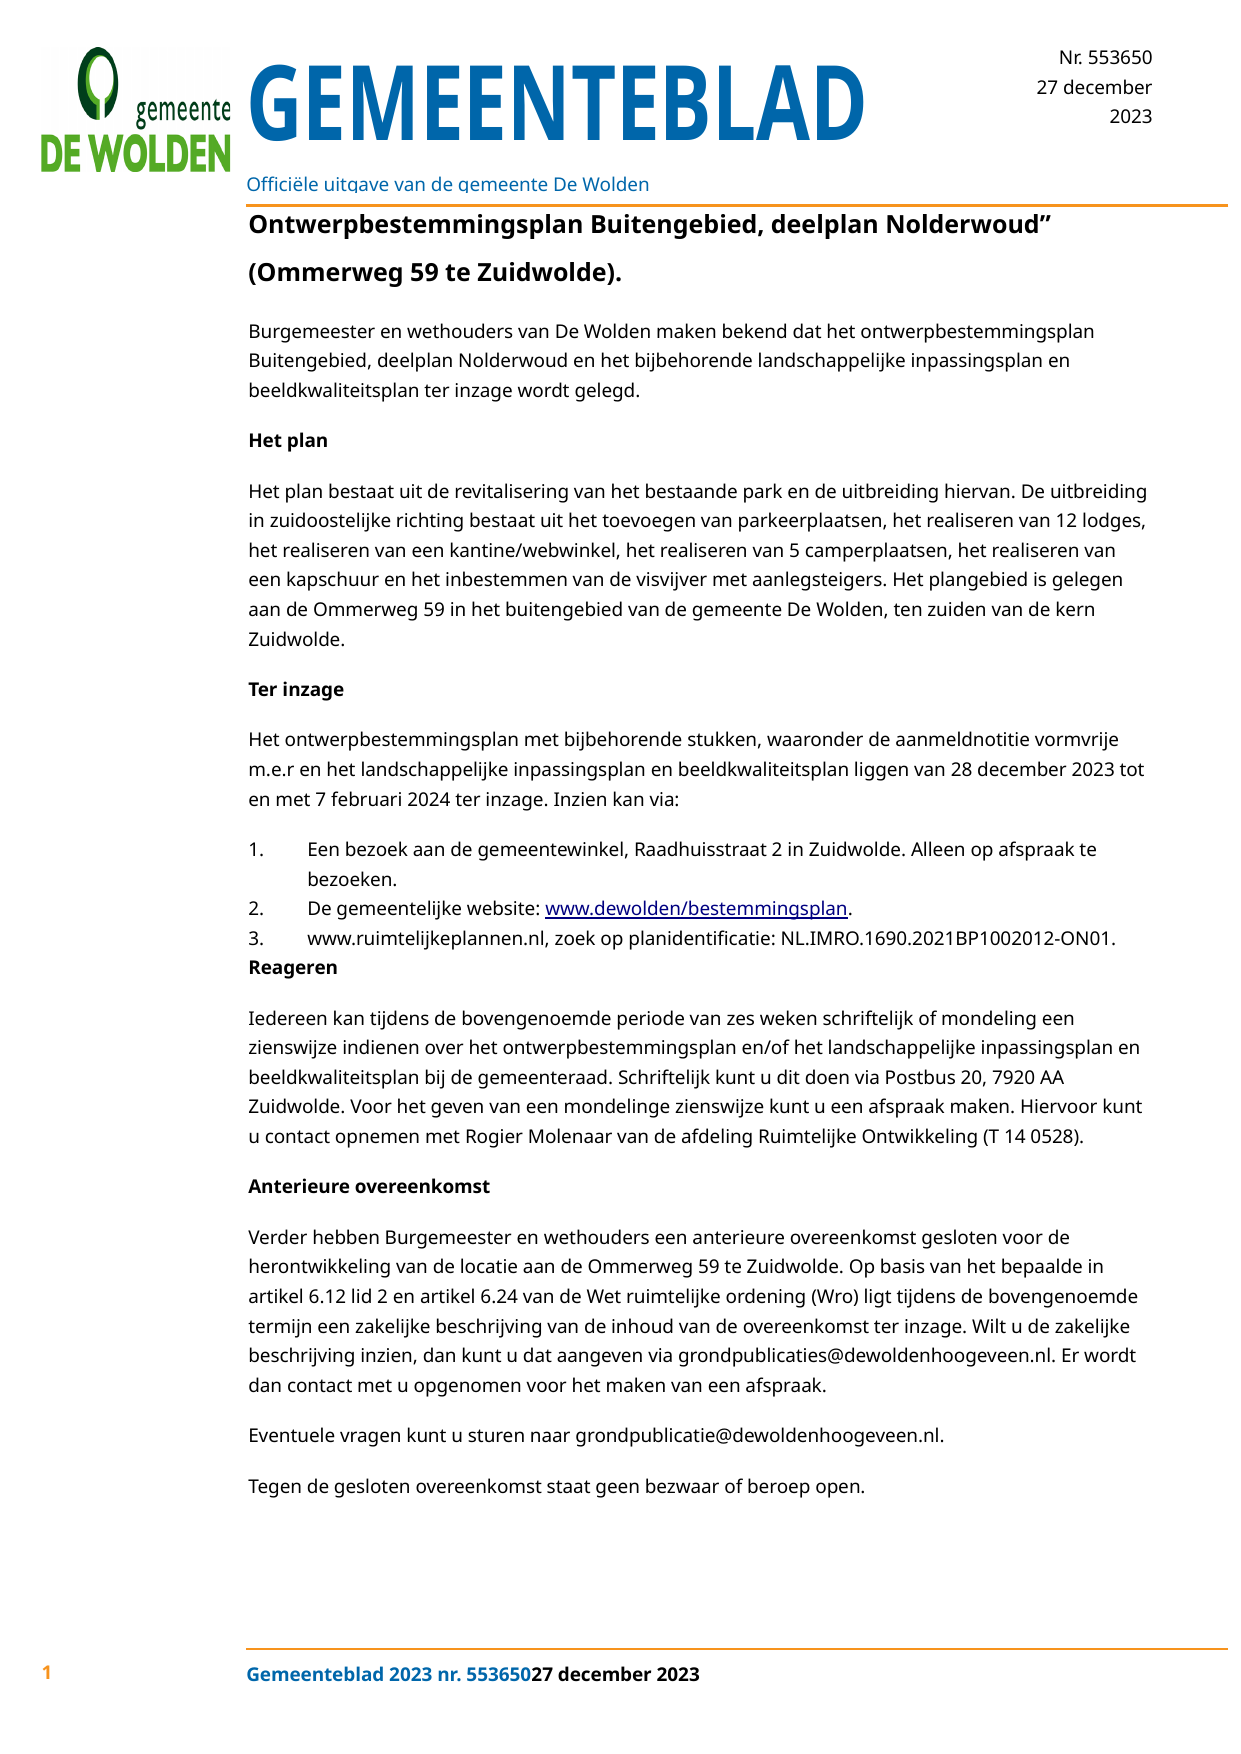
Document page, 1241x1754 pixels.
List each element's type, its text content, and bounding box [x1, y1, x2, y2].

list De gemeentelijke website: www.dewolden/bestemmingsplan. [248, 895, 1152, 921]
text Verder hebben Burgemeester en wethouders een anterieure overeenkomst gesloten voor de herontwikkeling van de locatie aan de Ommerweg 59 te Zuidwolde. Op basis van het bepaalde in artikel 6.12 lid 2 en artikel 6.24 van de Wet ruimtelijke ordening (Wro) ligt tijdens de bovengenoemde termijn een zakelijke beschrijving van de inhoud van de overeenkomst ter inzage. Wilt u de zakelijke beschrijving inzien, dan kunt u dat aangeven via grondpublicaties@dewoldenhoogeveen.nl. Er wordt dan contact met u opgenomen voor het maken van een afspraak. [248, 1224, 1152, 1398]
text Het plan bestaat uit de revitalisering van het bestaande park en de uitbreiding hiervan. De uitbreiding in zuidoostelijke richting bestaat uit het toevoegen van parkeerplaatsen, het realiseren van 12 lodges, het realiseren van een kantine/webwinkel, het realiseren van 5 camperplaatsen, het realiseren van een kapschuur en het inbestemmen van de visvijver met aanlegsteigers. Het plangebied is gelegen aan de Ommerweg 59 in het buitengebied van de gemeente De Wolden, ten zuiden van de kern Zuidwolde. [248, 478, 1152, 652]
text Tegen de gesloten overeenkomst staat geen bezwaar of beroep open. [248, 1473, 1152, 1499]
picture [41, 47, 231, 172]
text Het ontwerpbestemmingsplan met bijbehorende stukken, waaronder de aanmeldnotitie vormvrije m.e.r en het landschappelijke inpassingsplan en beeldkwaliteitsplan liggen van 28 december 2023 tot en met 7 februari 2024 ter inzage. Inzien kan via: [248, 727, 1152, 812]
list www.ruimtelijkeplannen.nl, zoek op planidentificatie: NL.IMRO.1690.2021BP1002012-ON01. [248, 925, 1152, 951]
text Burgemeester en wethouders van De Wolden maken bekend dat het ontwerpbestemmingsplan Buitengebied, deelplan Nolderwoud en het bijbehorende landschappelijke inpassingsplan en beeldkwaliteitsplan ter inzage wordt gelegd. [248, 318, 1152, 403]
text Eventuele vragen kunt u sturen naar grondpublicatie@dewoldenhoogeveen.nl. [248, 1422, 1152, 1448]
text Ontwerpbestemmingsplan Buitengebied, deelplan Nolderwoud” (Ommerweg 59 te Zuidwolde). [248, 207, 1152, 288]
text Reageren [248, 954, 1152, 980]
text Het plan [248, 427, 1152, 453]
text Iedereen kan tijdens de bovengenoemde periode van zes weken schriftelijk of mondeling een zienswijze indienen over het ontwerpbestemmingsplan en/of het landschappelijke inpassingsplan en beeldkwaliteitsplan bij de gemeenteraad. Schriftelijk kunt u dit doen via Postbus 20, 7920 AA Zuidwolde. Voor het geven van een mondelinge zienswijze kunt u een afspraak maken. Hiervoor kunt u contact opnemen met Rogier Molenaar van de afdeling Ruimtelijke Ontwikkeling (T 14 0528). [248, 1005, 1152, 1149]
text Ter inzage [248, 676, 1152, 702]
text Anterieure overeenkomst [248, 1174, 1152, 1199]
list Een bezoek aan de gemeentewinkel, Raadhuisstraat 2 in Zuidwolde. Alleen op afspraak te bezoeken. [248, 836, 1152, 892]
